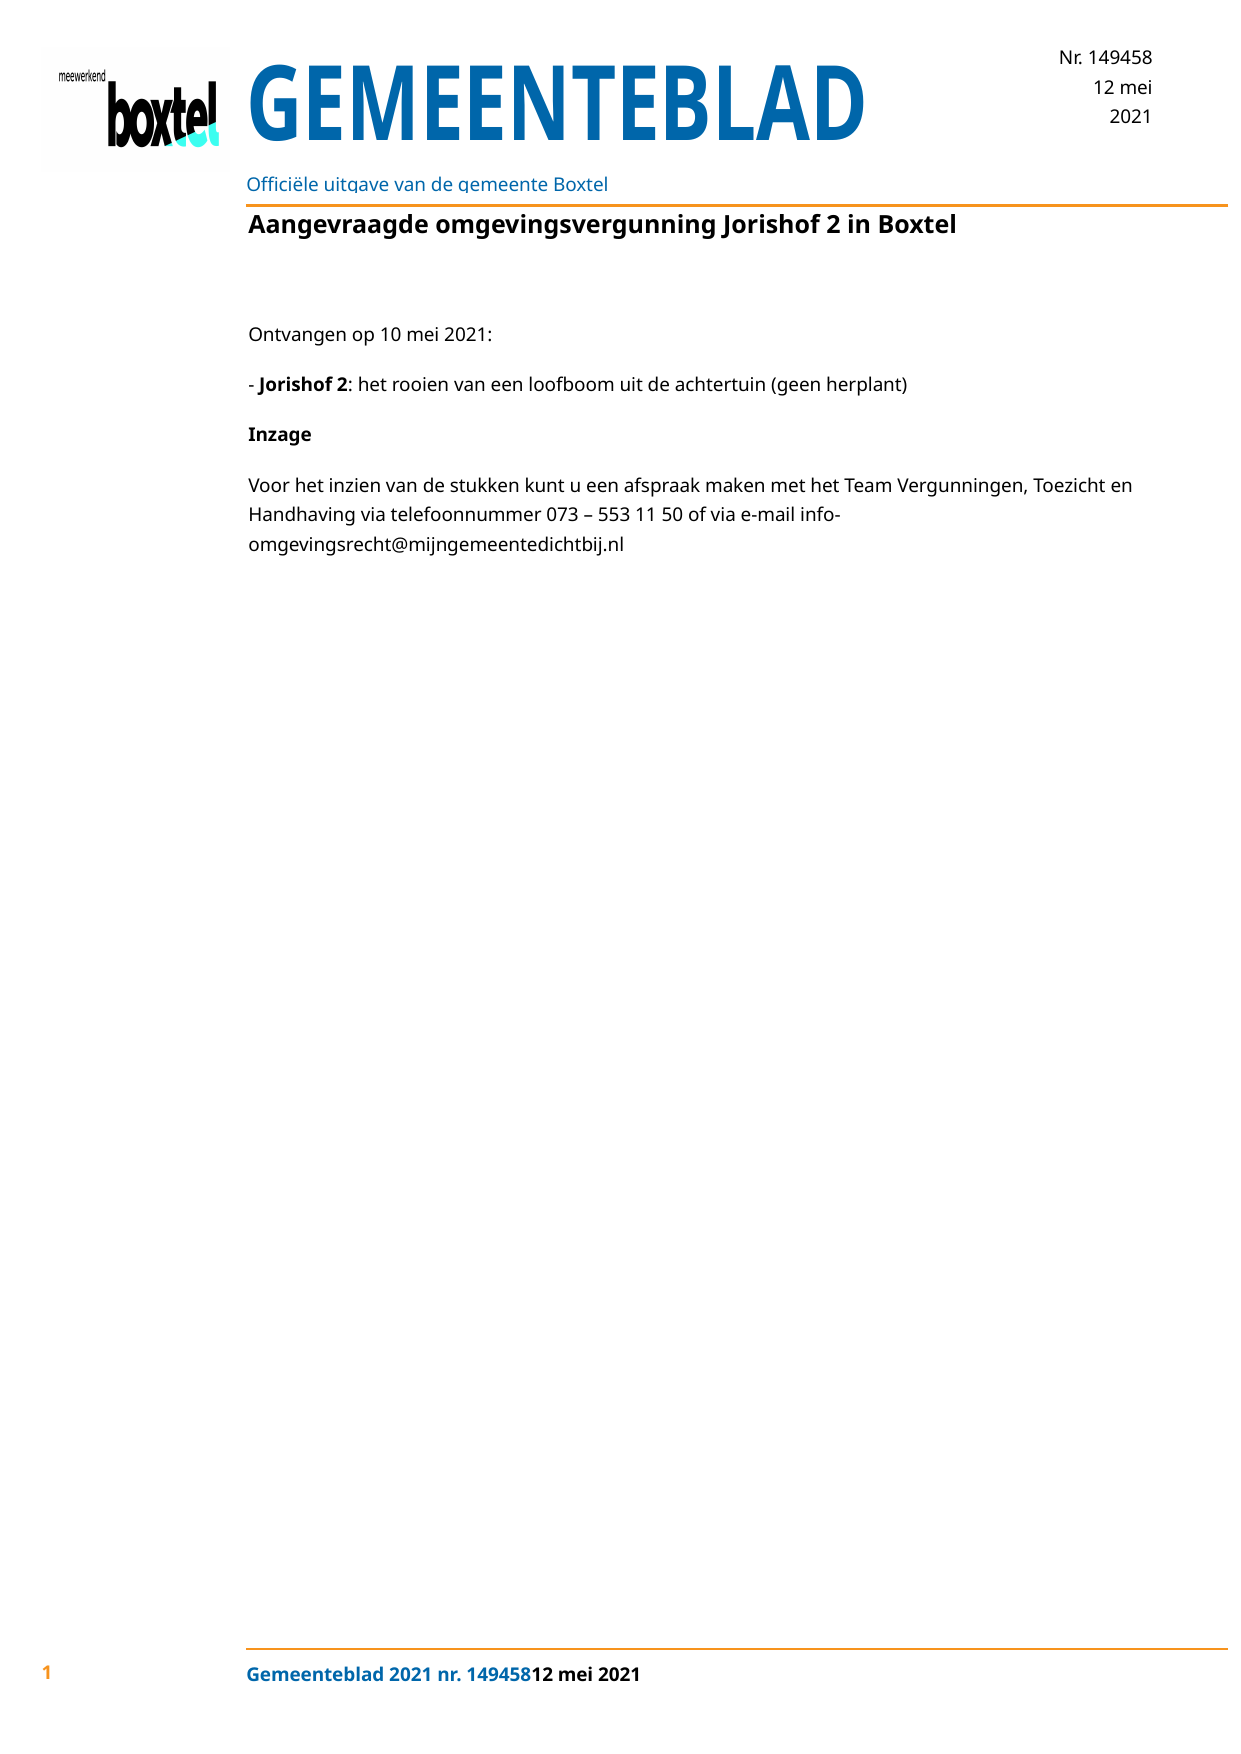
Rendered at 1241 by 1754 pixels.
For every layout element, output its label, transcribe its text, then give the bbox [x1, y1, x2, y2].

text - Jorishof 2: het rooien van een loofboom uit de achtertuin (geen herplant) [248, 371, 1152, 397]
text Aangevraagde omgevingsvergunning Jorishof 2 in Boxtel [248, 207, 1152, 241]
picture [41, 47, 231, 172]
text Ontvangen op 10 mei 2021: [248, 321, 1152, 346]
text Inzage [248, 422, 1152, 447]
text Voor het inzien van de stukken kunt u een afspraak maken met het Team Vergunningen, Toezicht en Handhaving via telefoonnummer 073 – 553 11 50 of via e-mail info-omgevingsrecht@mijngemeentedichtbij.nl [248, 472, 1152, 557]
